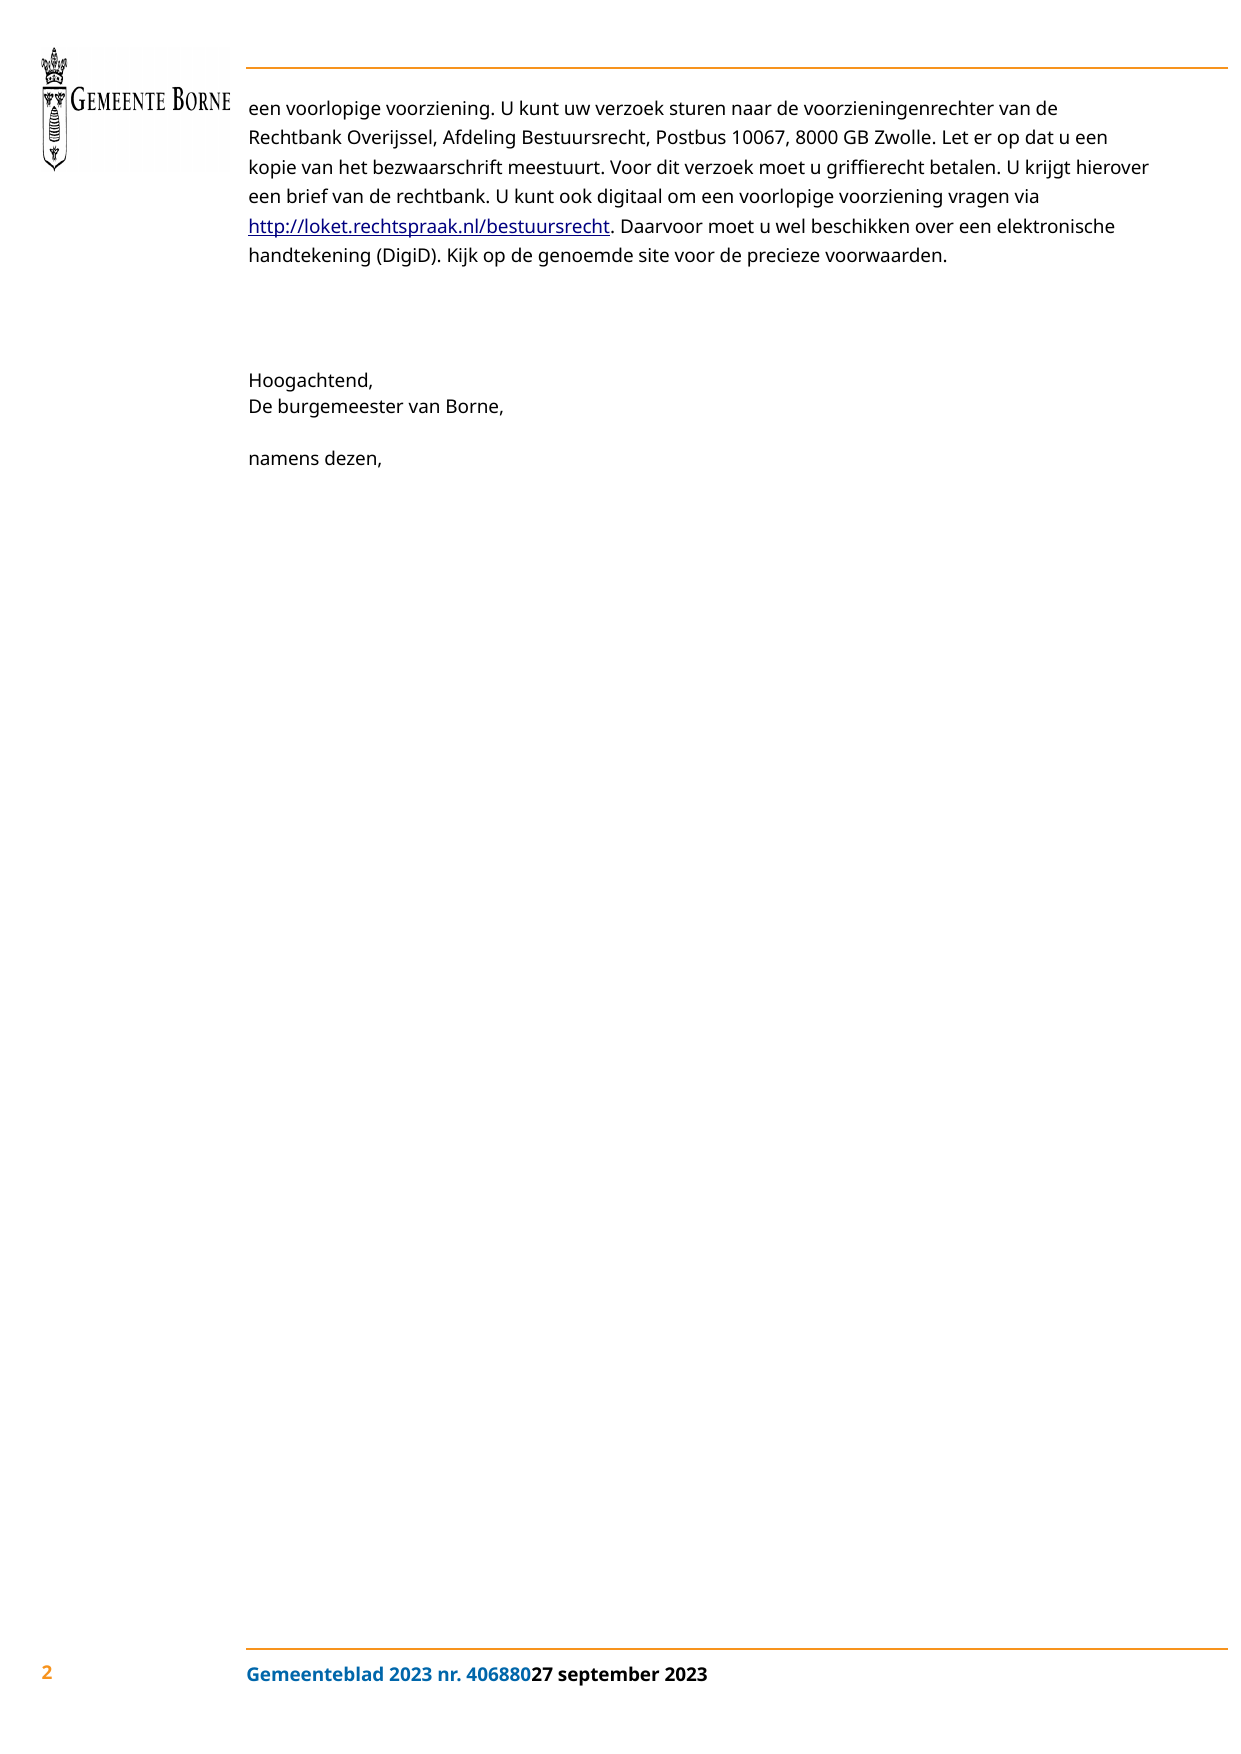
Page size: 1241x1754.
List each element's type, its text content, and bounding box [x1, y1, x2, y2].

text De burgemeester van Borne, [248, 393, 1152, 419]
text Hoogachtend, [248, 368, 1152, 393]
picture [41, 47, 231, 172]
text namens dezen, [248, 445, 1152, 471]
text een voorlopige voorziening. U kunt uw verzoek sturen naar de voorzieningenrechter van de Rechtbank Overijssel, Afdeling Bestuursrecht, Postbus 10067, 8000 GB Zwolle. Let er op dat u een kopie van het bezwaarschrift meestuurt. Voor dit verzoek moet u griffierecht betalen. U krijgt hierover een brief van de rechtbank. U kunt ook digitaal om een voorlopige voorziening vragen via http://loket.rechtspraak.nl/bestuursrecht. Daarvoor moet u wel beschikken over een elektronische handtekening (DigiD). Kijk op de genoemde site voor de precieze voorwaarden. [248, 95, 1152, 268]
